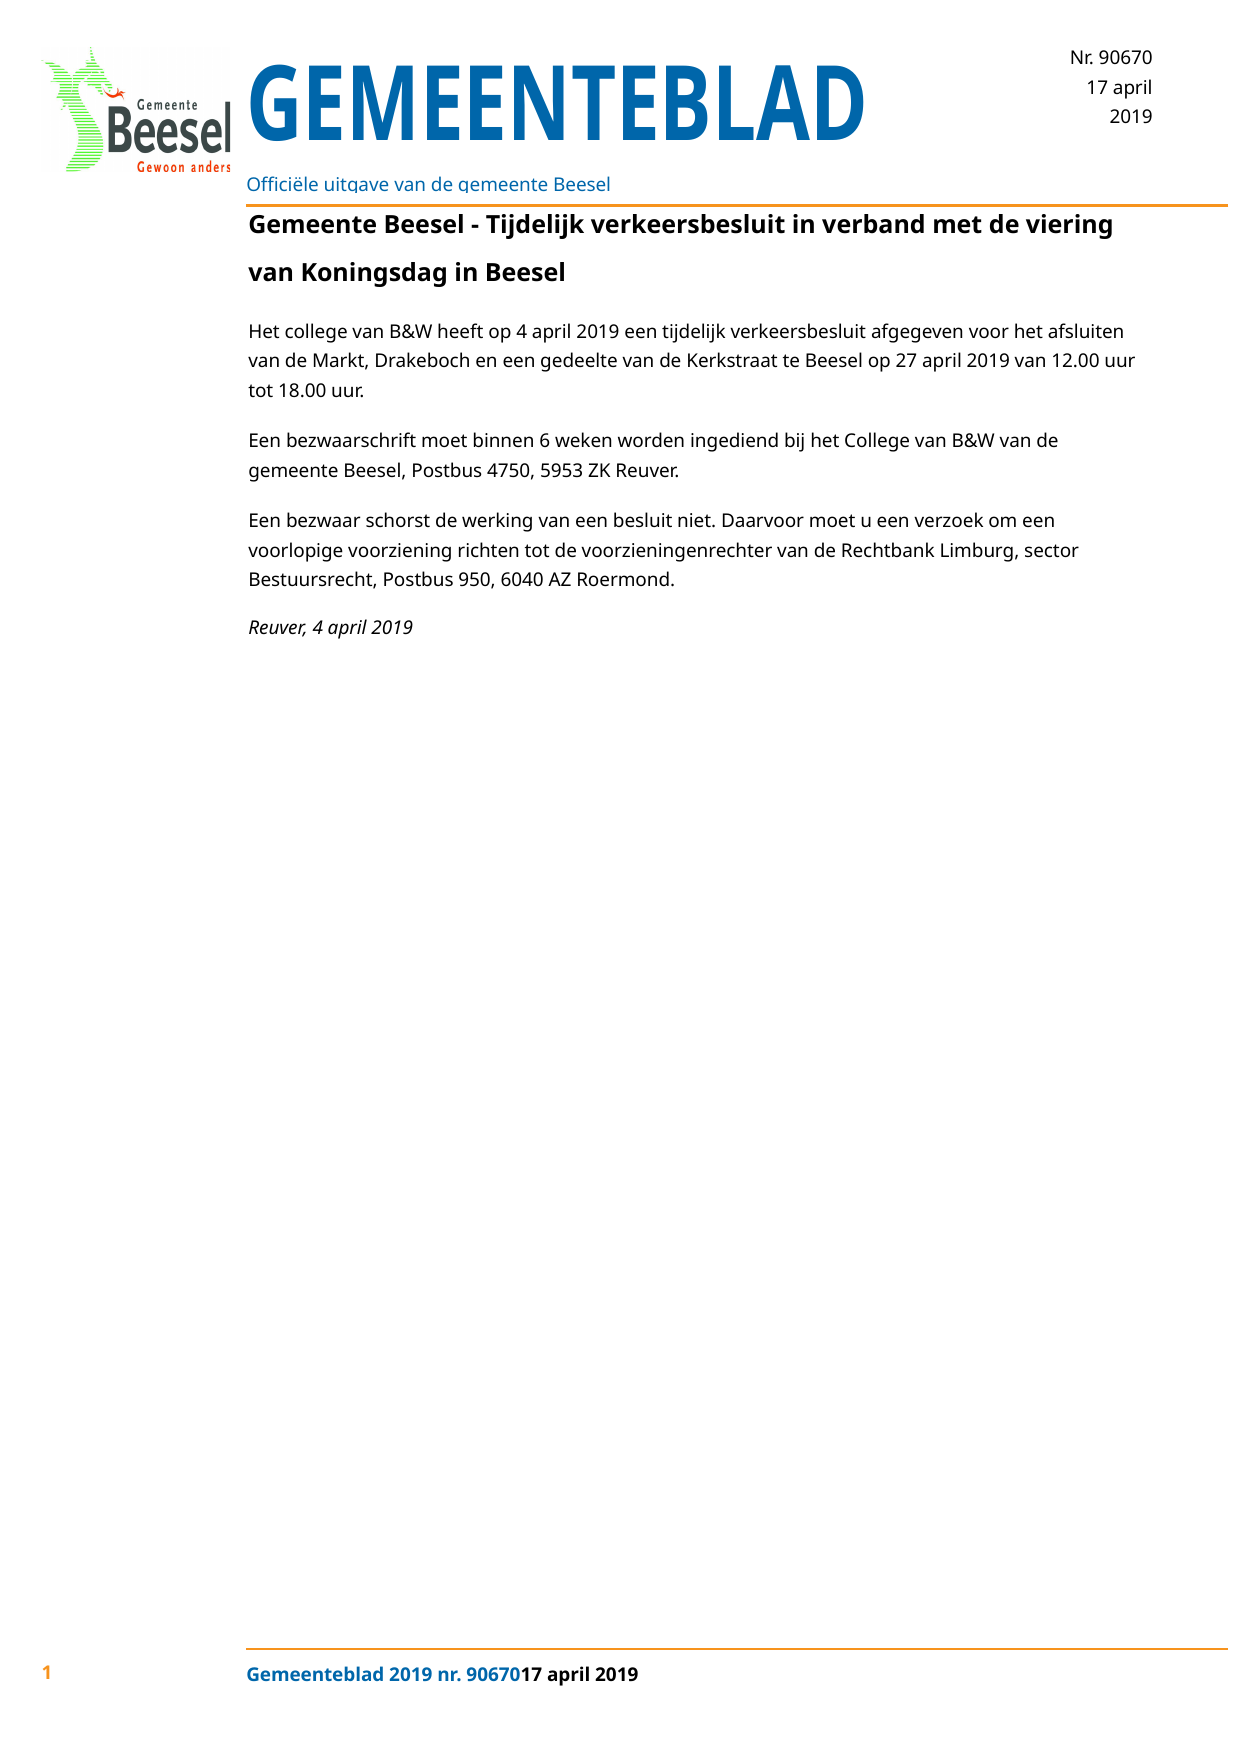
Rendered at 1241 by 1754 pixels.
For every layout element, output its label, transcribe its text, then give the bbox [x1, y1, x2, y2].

text Een bezwaarschrift moet binnen 6 weken worden ingediend bij het College van B&W van de gemeente Beesel, Postbus 4750, 5953 ZK Reuver. [248, 427, 1152, 483]
text Gemeente Beesel - Tijdelijk verkeersbesluit in verband met de viering van Koningsdag in Beesel [248, 207, 1152, 288]
picture [41, 47, 231, 172]
text Het college van B&W heeft op 4 april 2019 een tijdelijk verkeersbesluit afgegeven voor het afsluiten van de Markt, Drakeboch en een gedeelte van de Kerkstraat te Beesel op 27 april 2019 van 12.00 uur tot 18.00 uur. [248, 318, 1152, 403]
text Een bezwaar schorst de werking van een besluit niet. Daarvoor moet u een verzoek om een voorlopige voorziening richten tot de voorzieningenrechter van de Rechtbank Limburg, sector Bestuursrecht, Postbus 950, 6040 AZ Roermond. [248, 507, 1152, 592]
text Reuver, 4 april 2019 [248, 614, 1152, 640]
